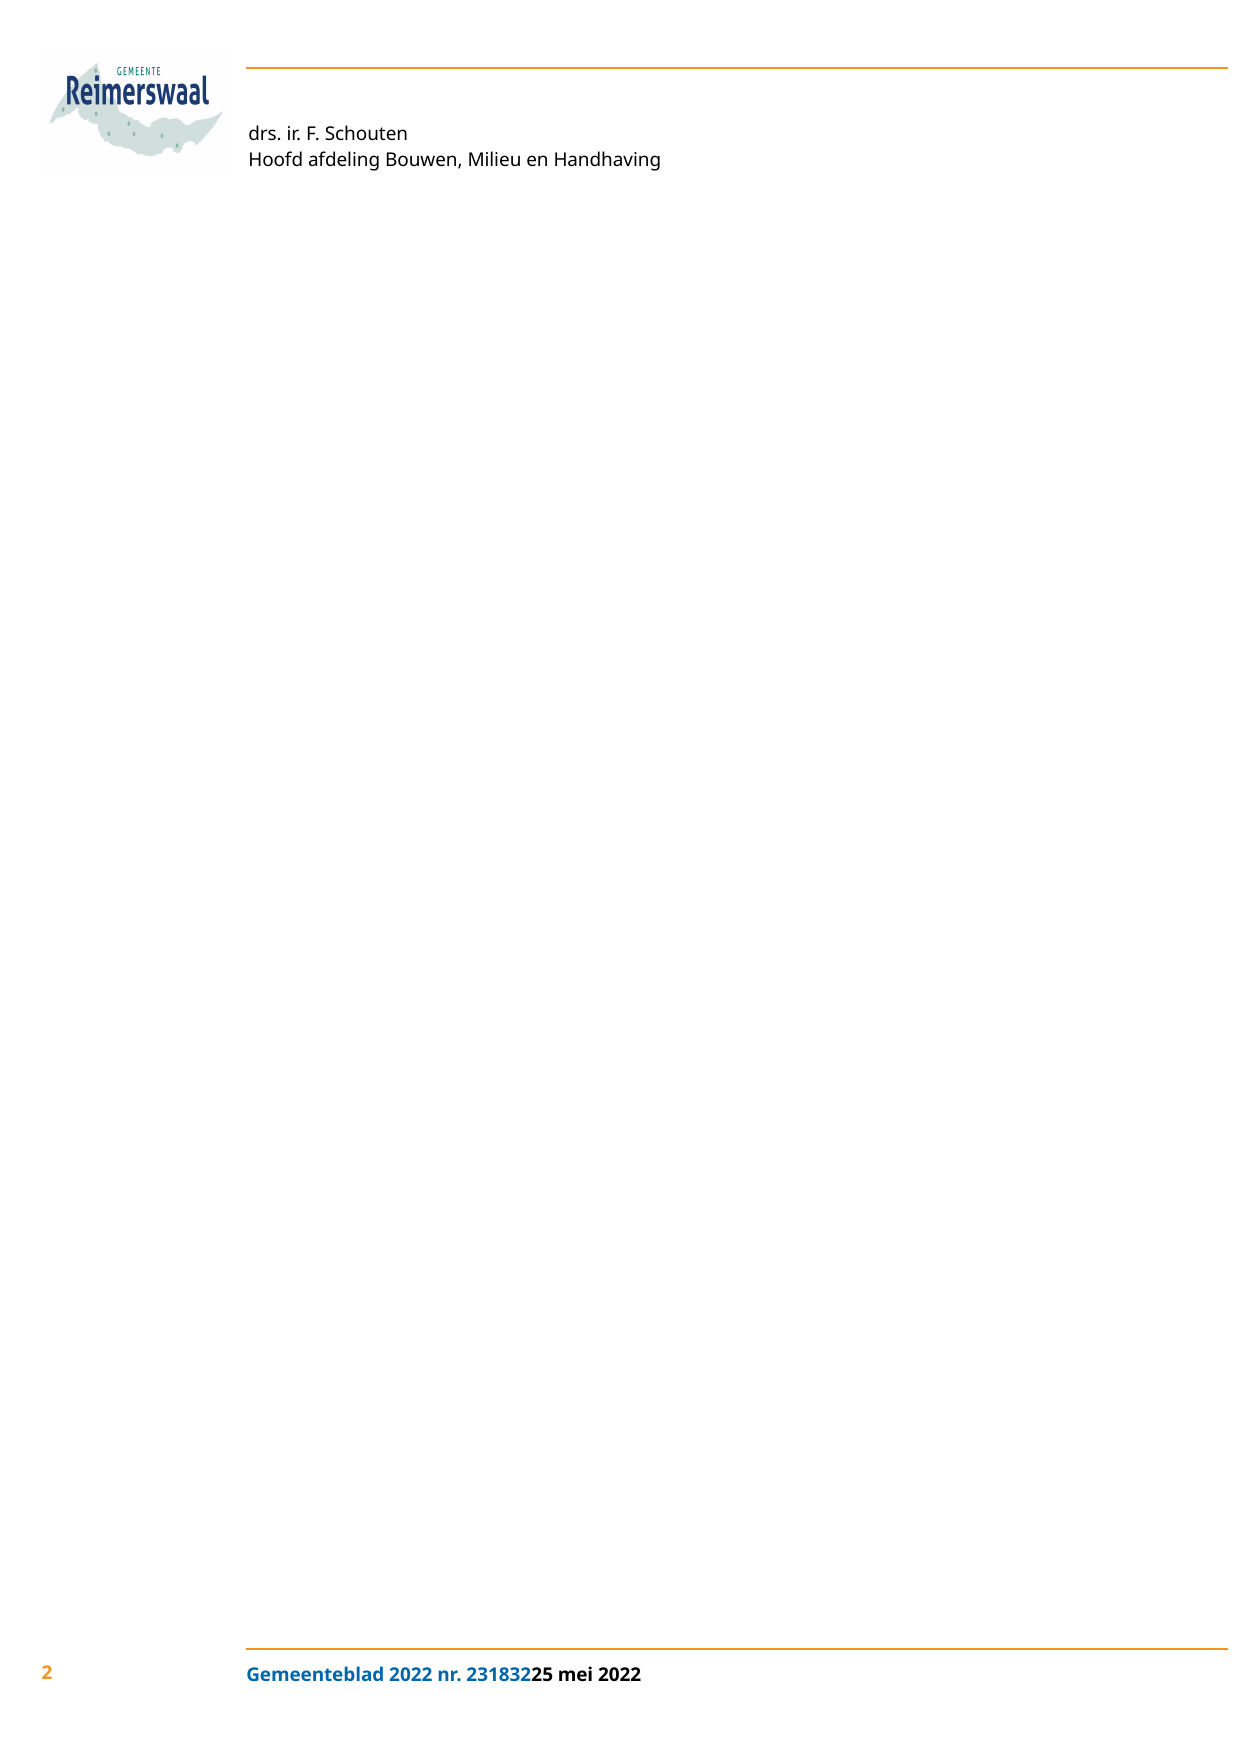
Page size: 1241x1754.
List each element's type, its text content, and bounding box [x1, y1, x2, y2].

picture [41, 47, 231, 172]
text drs. ir. F. Schouten [248, 121, 1152, 146]
text Hoofd afdeling Bouwen, Milieu en Handhaving [248, 146, 1152, 172]
